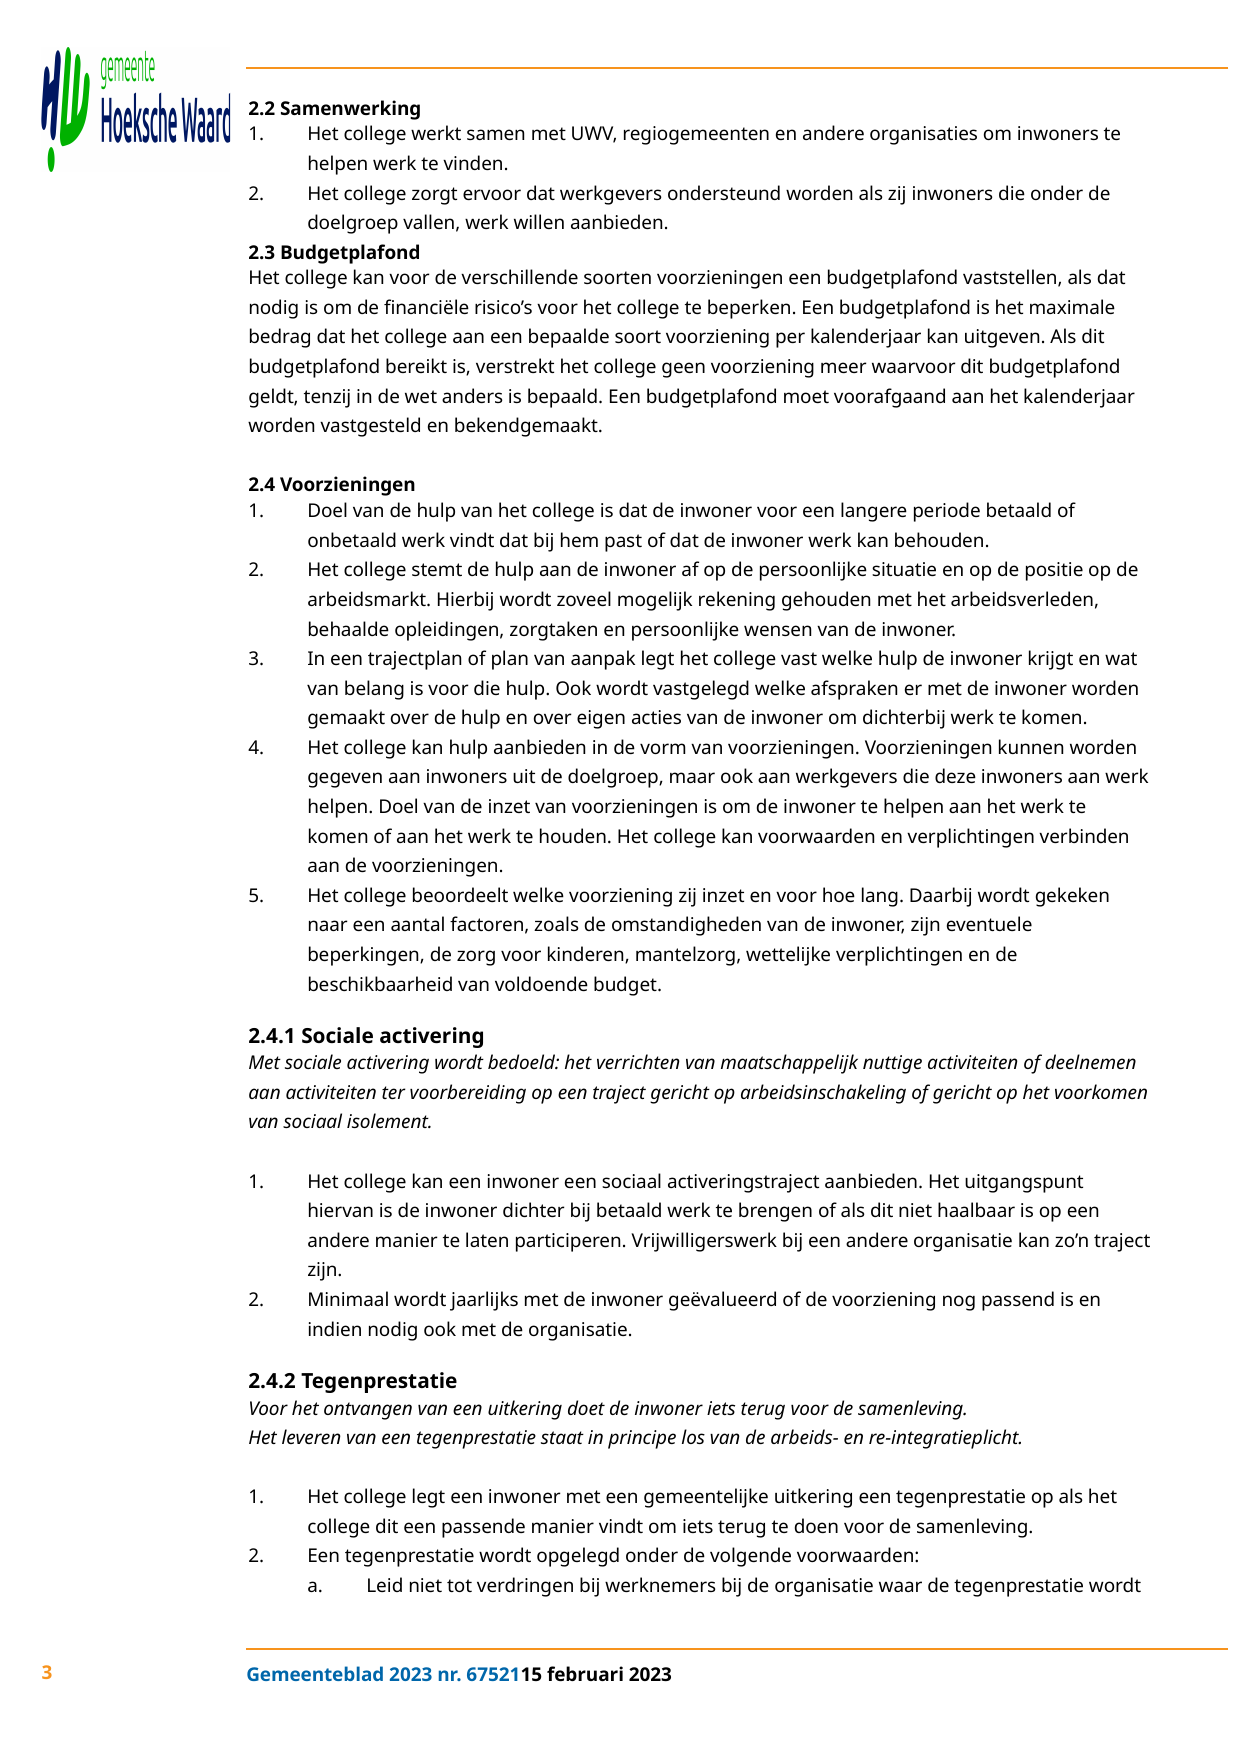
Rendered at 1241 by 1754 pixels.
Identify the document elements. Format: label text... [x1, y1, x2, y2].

list Doel van de hulp van het college is dat de inwoner voor een langere periode betaald of onbetaald werk vindt dat bij hem past of dat de inwoner werk kan behouden. [248, 497, 1152, 553]
text Voor het ontvangen van een uitkering doet de inwoner iets terug voor de samenleving. [248, 1395, 1152, 1420]
list Het college legt een inwoner met een gemeentelijke uitkering een tegenprestatie op als het college dit een passende manier vindt om iets terug te doen voor de samenleving. [248, 1483, 1152, 1539]
text 2.4 Voorzieningen [248, 472, 1152, 497]
text Met sociale activering wordt bedoeld: het verrichten van maatschappelijk nuttige activiteiten of deelnemen aan activiteiten ter voorbereiding op een traject gericht op arbeidsinschakeling of gericht op het voorkomen van sociaal isolement. [248, 1049, 1152, 1134]
text 2.4.2 Tegenprestatie [248, 1366, 1152, 1395]
list Het college zorgt ervoor dat werkgevers ondersteund worden als zij inwoners die onder de doelgroep vallen, werk willen aanbieden. [248, 180, 1152, 235]
list Het college stemt de hulp aan de inwoner af op de persoonlijke situatie en op de positie op de arbeidsmarkt. Hierbij wordt zoveel mogelijk rekening gehouden met het arbeidsverleden, behaalde opleidingen, zorgtaken en persoonlijke wensen van de inwoner. [248, 557, 1152, 641]
text Het leveren van een tegenprestatie staat in principe los van de arbeids- en re-integratieplicht. [248, 1424, 1152, 1450]
text 2.2 Samenwerking [248, 95, 1152, 121]
list In een trajectplan of plan van aanpak legt het college vast welke hulp de inwoner krijgt en wat van belang is voor die hulp. Ook wordt vastgelegd welke afspraken er met de inwoner worden gemaakt over de hulp en over eigen acties van de inwoner om dichterbij werk te komen. [248, 645, 1152, 730]
list Het college kan hulp aanbieden in de vorm van voorzieningen. Voorzieningen kunnen worden gegeven aan inwoners uit de doelgroep, maar ook aan werkgevers die deze inwoners aan werk helpen. Doel van de inzet van voorzieningen is om de inwoner te helpen aan het werk te komen of aan het werk te houden. Het college kan voorwaarden en verplichtingen verbinden aan de voorzieningen. [248, 734, 1152, 878]
text 2.4.1 Sociale activering [248, 1021, 1152, 1049]
list Het college beoordeelt welke voorziening zij inzet en voor hoe lang. Daarbij wordt gekeken naar een aantal factoren, zoals de omstandigheden van de inwoner, zijn eventuele beperkingen, de zorg voor kinderen, mantelzorg, wettelijke verplichtingen en de beschikbaarheid van voldoende budget. [248, 882, 1152, 996]
list Het college kan een inwoner een sociaal activeringstraject aanbieden. Het uitgangspunt hiervan is de inwoner dichter bij betaald werk te brengen of als dit niet haalbaar is op een andere manier te laten participeren. Vrijwilligerswerk bij een andere organisatie kan zo’n traject zijn. [248, 1168, 1152, 1282]
list Minimaal wordt jaarlijks met de inwoner geëvalueerd of de voorziening nog passend is en indien nodig ook met de organisatie. [248, 1286, 1152, 1342]
list Het college werkt samen met UWV, regiogemeenten en andere organisaties om inwoners te helpen werk te vinden. [248, 121, 1152, 176]
text Het college kan voor de verschillende soorten voorzieningen een budgetplafond vaststellen, als dat nodig is om de financiële risico’s voor het college te beperken. Een budgetplafond is het maximale bedrag dat het college aan een bepaalde soort voorziening per kalenderjaar kan uitgeven. Als dit budgetplafond bereikt is, verstrekt het college geen voorziening meer waarvoor dit budgetplafond geldt, tenzij in de wet anders is bepaald. Een budgetplafond moet voorafgaand aan het kalenderjaar worden vastgesteld en bekendgemaakt. [248, 264, 1152, 438]
text 2.3 Budgetplafond [248, 239, 1152, 264]
picture [41, 47, 231, 172]
list Leid niet tot verdringen bij werknemers bij de organisatie waar de tegenprestatie wordt [307, 1572, 1152, 1598]
list Een tegenprestatie wordt opgelegd onder de volgende voorwaarden: [248, 1543, 1152, 1568]
